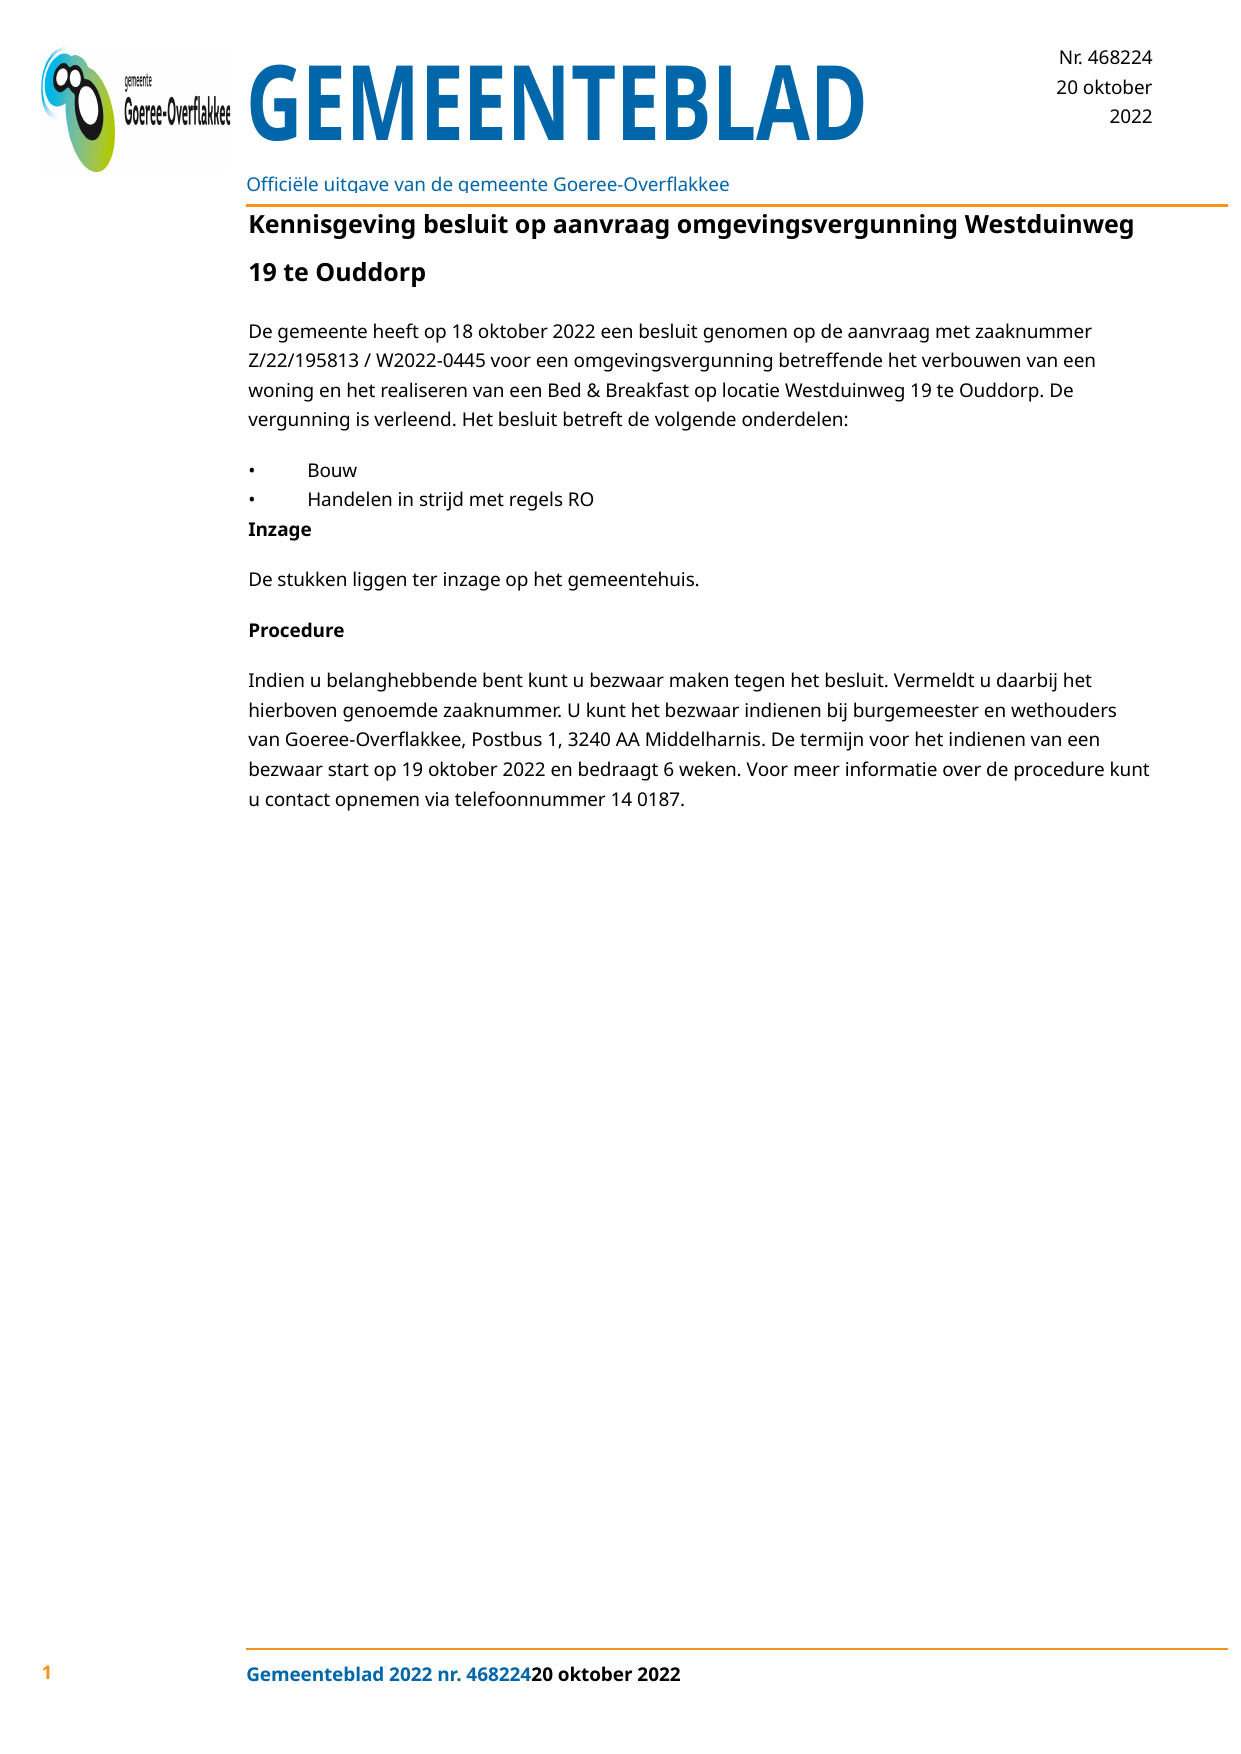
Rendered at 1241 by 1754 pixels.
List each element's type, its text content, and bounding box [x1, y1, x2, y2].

text Indien u belanghebbende bent kunt u bezwaar maken tegen het besluit. Vermeldt u daarbij het hierboven genoemde zaaknummer. U kunt het bezwaar indienen bij burgemeester en wethouders van Goeree-Overflakkee, Postbus 1, 3240 AA Middelharnis. De termijn voor het indienen van een bezwaar start op 19 oktober 2022 en bedraagt 6 weken. Voor meer informatie over de procedure kunt u contact opnemen via telefoonnummer 14 0187. [248, 667, 1152, 812]
list Bouw [248, 457, 1152, 483]
text De stukken liggen ter inzage op het gemeentehuis. [248, 567, 1152, 592]
text Procedure [248, 617, 1152, 643]
text De gemeente heeft op 18 oktober 2022 een besluit genomen op de aanvraag met zaaknummer Z/22/195813 / W2022-0445 voor een omgevingsvergunning betreffende het verbouwen van een woning en het realiseren van een Bed & Breakfast op locatie Westduinweg 19 te Ouddorp. De vergunning is verleend. Het besluit betreft de volgende onderdelen: [248, 318, 1152, 432]
list Handelen in strijd met regels RO [248, 487, 1152, 512]
picture [41, 47, 231, 172]
text Kennisgeving besluit op aanvraag omgevingsvergunning Westduinweg 19 te Ouddorp [248, 207, 1152, 288]
text Inzage [248, 516, 1152, 542]
